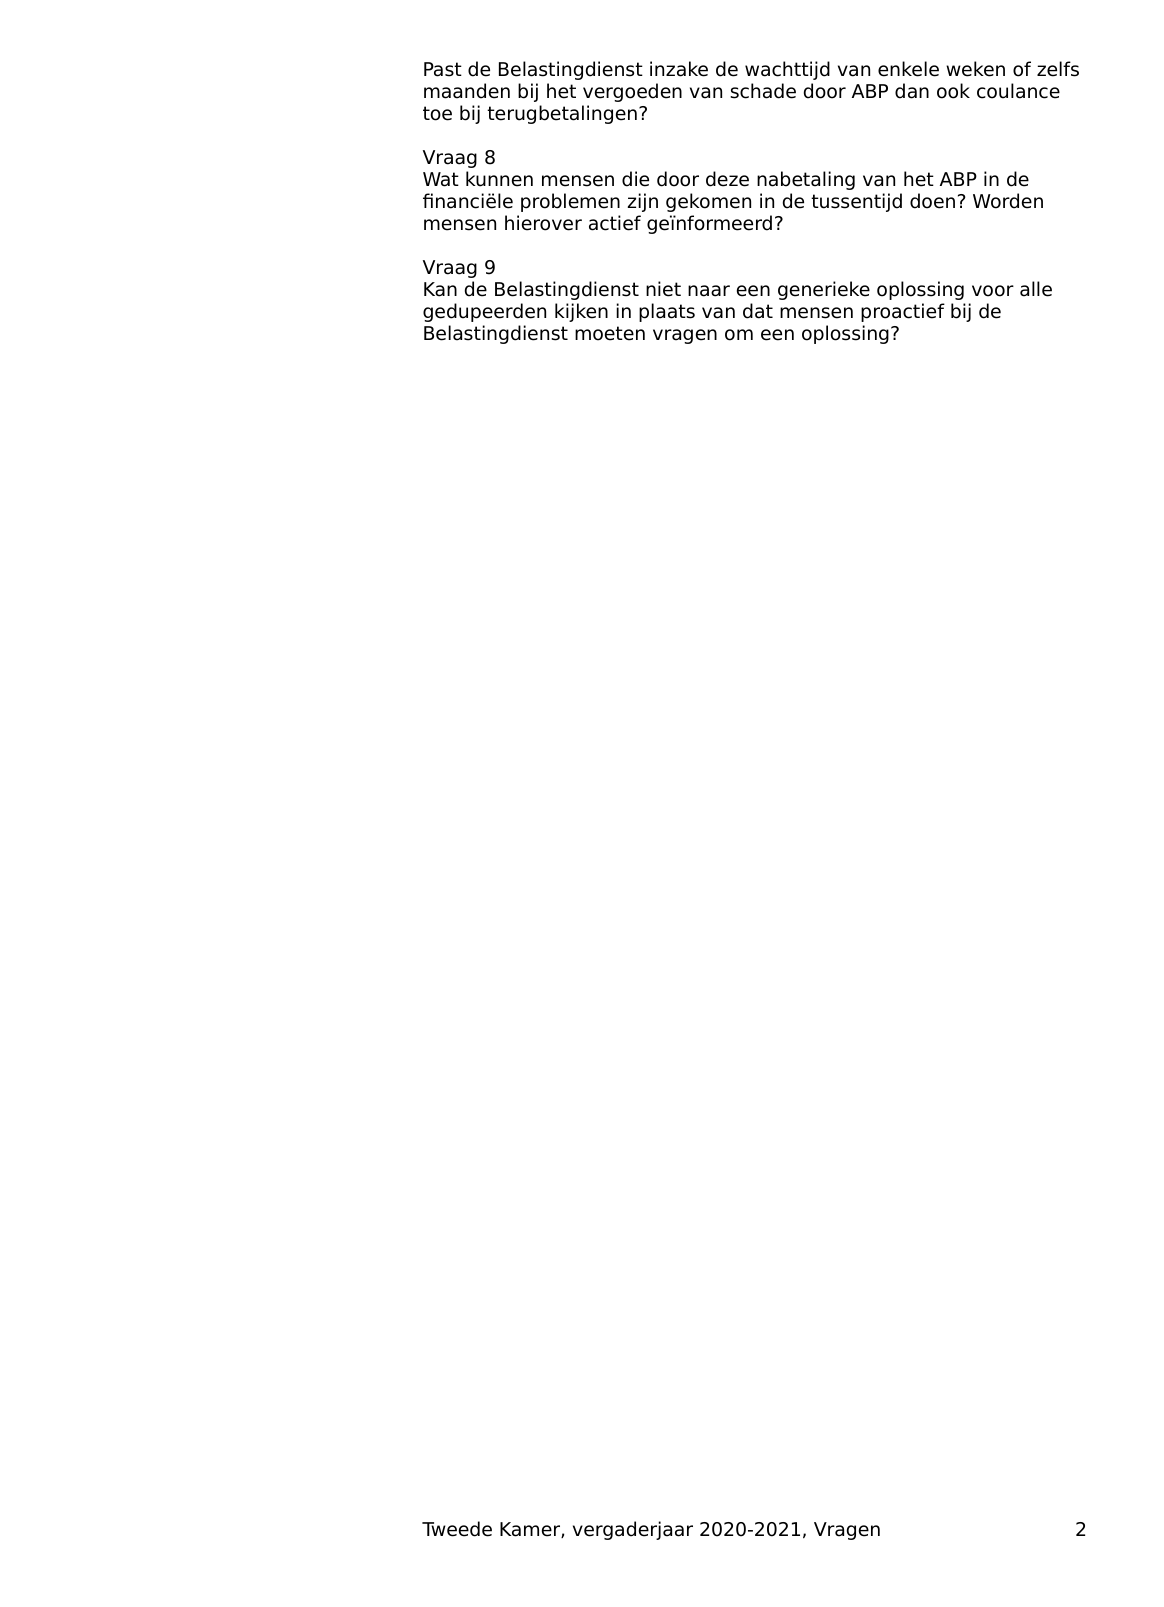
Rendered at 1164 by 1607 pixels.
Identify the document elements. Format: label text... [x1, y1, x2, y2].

text Kan de Belastingdienst niet naar een generieke oplossing voor alle gedupeerden kijken in plaats van dat mensen proactief bij de Belastingdienst moeten vragen om een oplossing? [422, 279, 1087, 345]
text Past de Belastingdienst inzake de wachttijd van enkele weken of zelfs maanden bij het vergoeden van schade door ABP dan ook coulance toe bij terugbetalingen? [422, 59, 1087, 125]
text Vraag 8 [422, 147, 1087, 169]
text Vraag 9 [422, 257, 1087, 279]
text Wat kunnen mensen die door deze nabetaling van het ABP in de financiële problemen zijn gekomen in de tussentijd doen? Worden mensen hierover actief geïnformeerd? [422, 169, 1087, 235]
